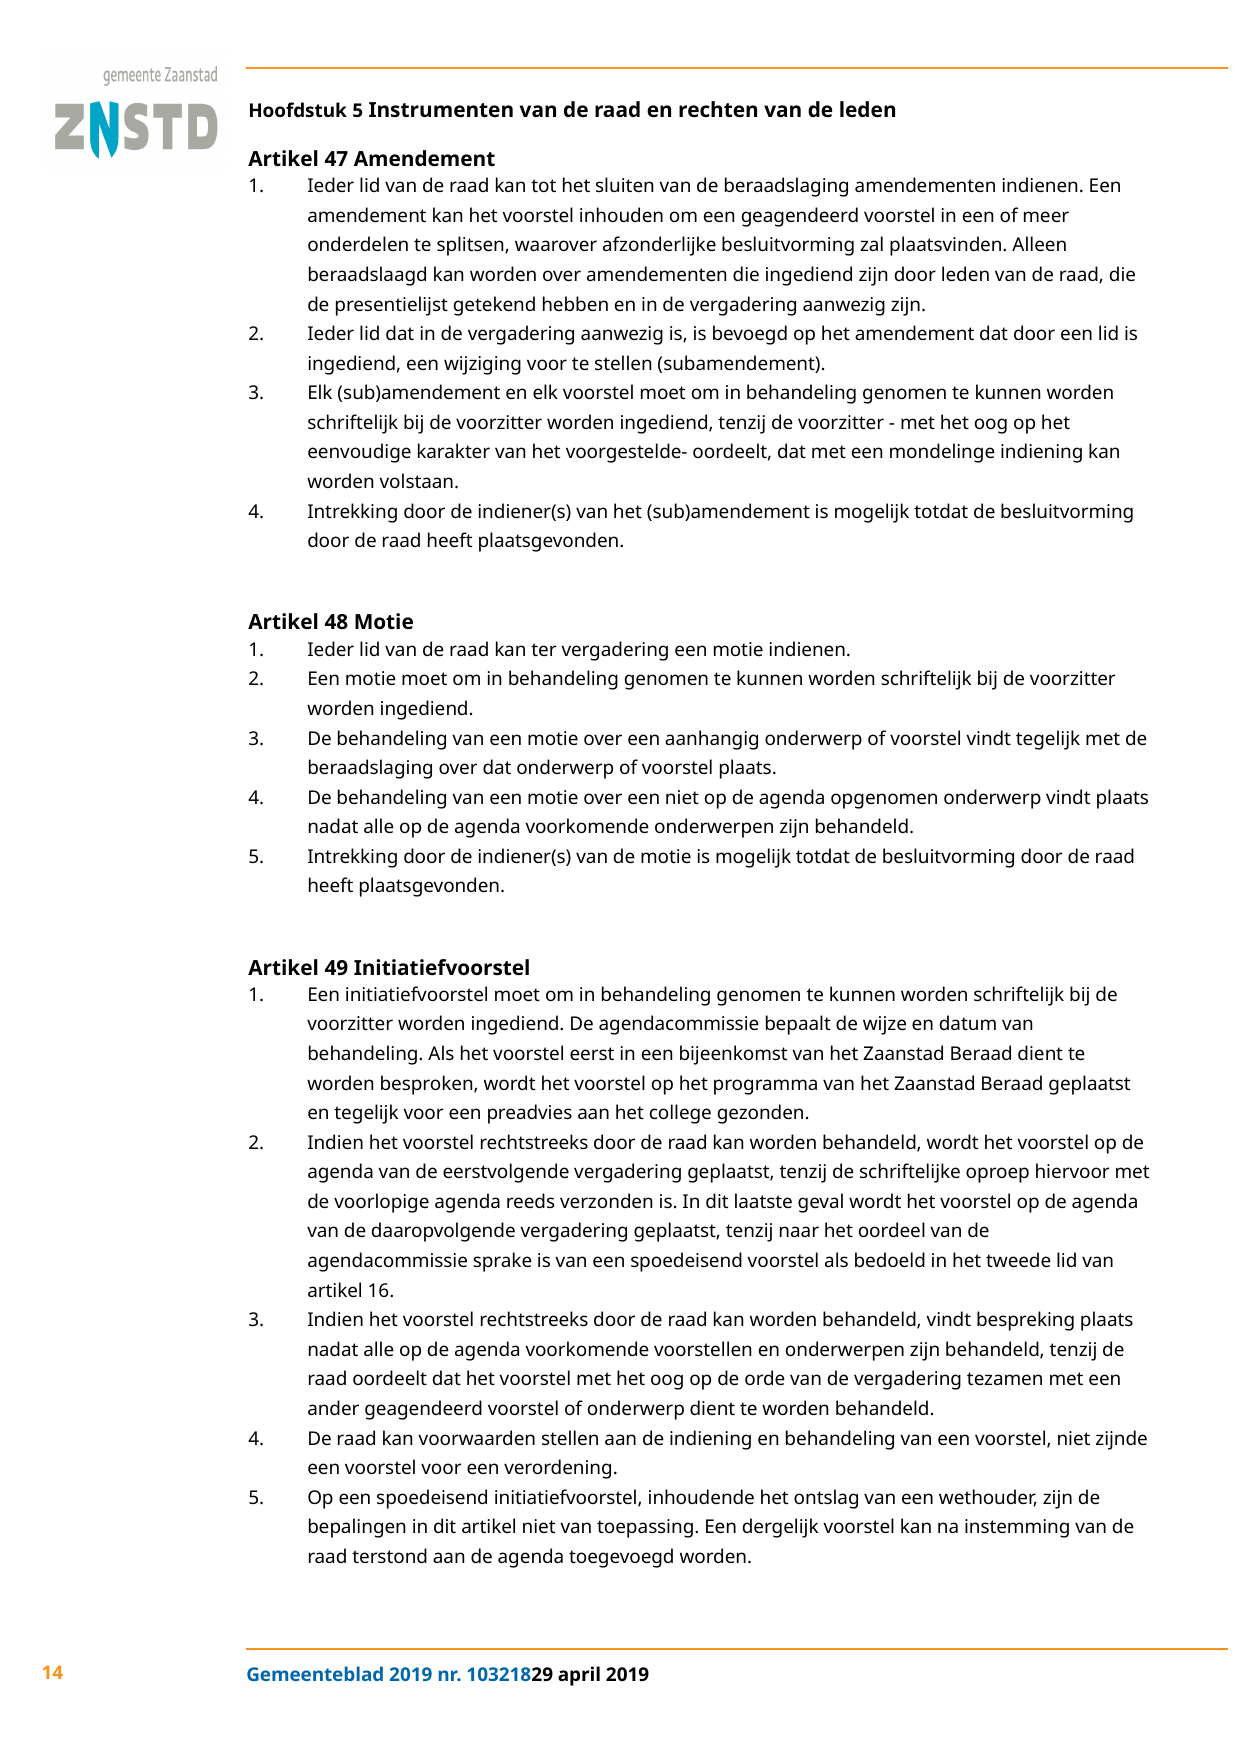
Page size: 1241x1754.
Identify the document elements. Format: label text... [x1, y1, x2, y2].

list Ieder lid van de raad kan ter vergadering een motie indienen. [248, 636, 1152, 662]
list De behandeling van een motie over een aanhangig onderwerp of voorstel vindt tegelijk met de beraadslaging over dat onderwerp of voorstel plaats. [248, 725, 1152, 780]
list Intrekking door de indiener(s) van de motie is mogelijk totdat de besluitvorming door de raad heeft plaatsgevonden. [248, 843, 1152, 898]
list Indien het voorstel rechtstreeks door de raad kan worden behandeld, wordt het voorstel op de agenda van de eerstvolgende vergadering geplaatst, tenzij de schriftelijke oproep hiervoor met de voorlopige agenda reeds verzonden is. In dit laatste geval wordt het voorstel op de agenda van de daaropvolgende vergadering geplaatst, tenzij naar het oordeel van de agendacommissie sprake is van een spoedeisend voorstel als bedoeld in het tweede lid van artikel 16. [248, 1129, 1152, 1303]
list Ieder lid van de raad kan tot het sluiten van de beraadslaging amendementen indienen. Een amendement kan het voorstel inhouden om een geagendeerd voorstel in een of meer onderdelen te splitsen, waarover afzonderlijke besluitvorming zal plaatsvinden. Alleen beraadslaagd kan worden over amendementen die ingediend zijn door leden van de raad, die de presentielijst getekend hebben en in de vergadering aanwezig zijn. [248, 172, 1152, 317]
list De raad kan voorwaarden stellen aan de indiening en behandeling van een voorstel, niet zijnde een voorstel voor een verordening. [248, 1425, 1152, 1480]
list Intrekking door de indiener(s) van het (sub)amendement is mogelijk totdat de besluitvorming door de raad heeft plaatsgevonden. [248, 498, 1152, 553]
picture [41, 47, 231, 172]
list Ieder lid dat in de vergadering aanwezig is, is bevoegd op het amendement dat door een lid is ingediend, een wijziging voor te stellen (subamendement). [248, 320, 1152, 376]
list Op een spoedeisend initiatiefvoorstel, inhoudende het ontslag van een wethouder, zijn de bepalingen in dit artikel niet van toepassing. Een dergelijk voorstel kan na instemming van de raad terstond aan de agenda toegevoegd worden. [248, 1484, 1152, 1569]
list Elk (sub)amendement en elk voorstel moet om in behandeling genomen te kunnen worden schriftelijk bij de voorzitter worden ingediend, tenzij de voorzitter - met het oog op het eenvoudige karakter van het voorgestelde- oordeelt, dat met een mondelinge indiening kan worden volstaan. [248, 379, 1152, 494]
text Artikel 47 Amendement [248, 144, 1152, 172]
text Artikel 48 Motie [248, 607, 1152, 636]
list Indien het voorstel rechtstreeks door de raad kan worden behandeld, vindt bespreking plaats nadat alle op de agenda voorkomende voorstellen en onderwerpen zijn behandeld, tenzij de raad oordeelt dat het voorstel met het oog op de orde van de vergadering tezamen met een ander geagendeerd voorstel of onderwerp dient te worden behandeld. [248, 1306, 1152, 1421]
list Een motie moet om in behandeling genomen te kunnen worden schriftelijk bij de voorzitter worden ingediend. [248, 666, 1152, 721]
text Hoofdstuk 5 Instrumenten van de raad en rechten van de leden [248, 95, 1152, 123]
list De behandeling van een motie over een niet op de agenda opgenomen onderwerp vindt plaats nadat alle op de agenda voorkomende onderwerpen zijn behandeld. [248, 784, 1152, 839]
text Artikel 49 Initiatiefvoorstel [248, 953, 1152, 981]
list Een initiatiefvoorstel moet om in behandeling genomen te kunnen worden schriftelijk bij de voorzitter worden ingediend. De agendacommissie bepaalt de wijze en datum van behandeling. Als het voorstel eerst in een bijeenkomst van het Zaanstad Beraad dient te worden besproken, wordt het voorstel op het programma van het Zaanstad Beraad geplaatst en tegelijk voor een preadvies aan het college gezonden. [248, 981, 1152, 1125]
